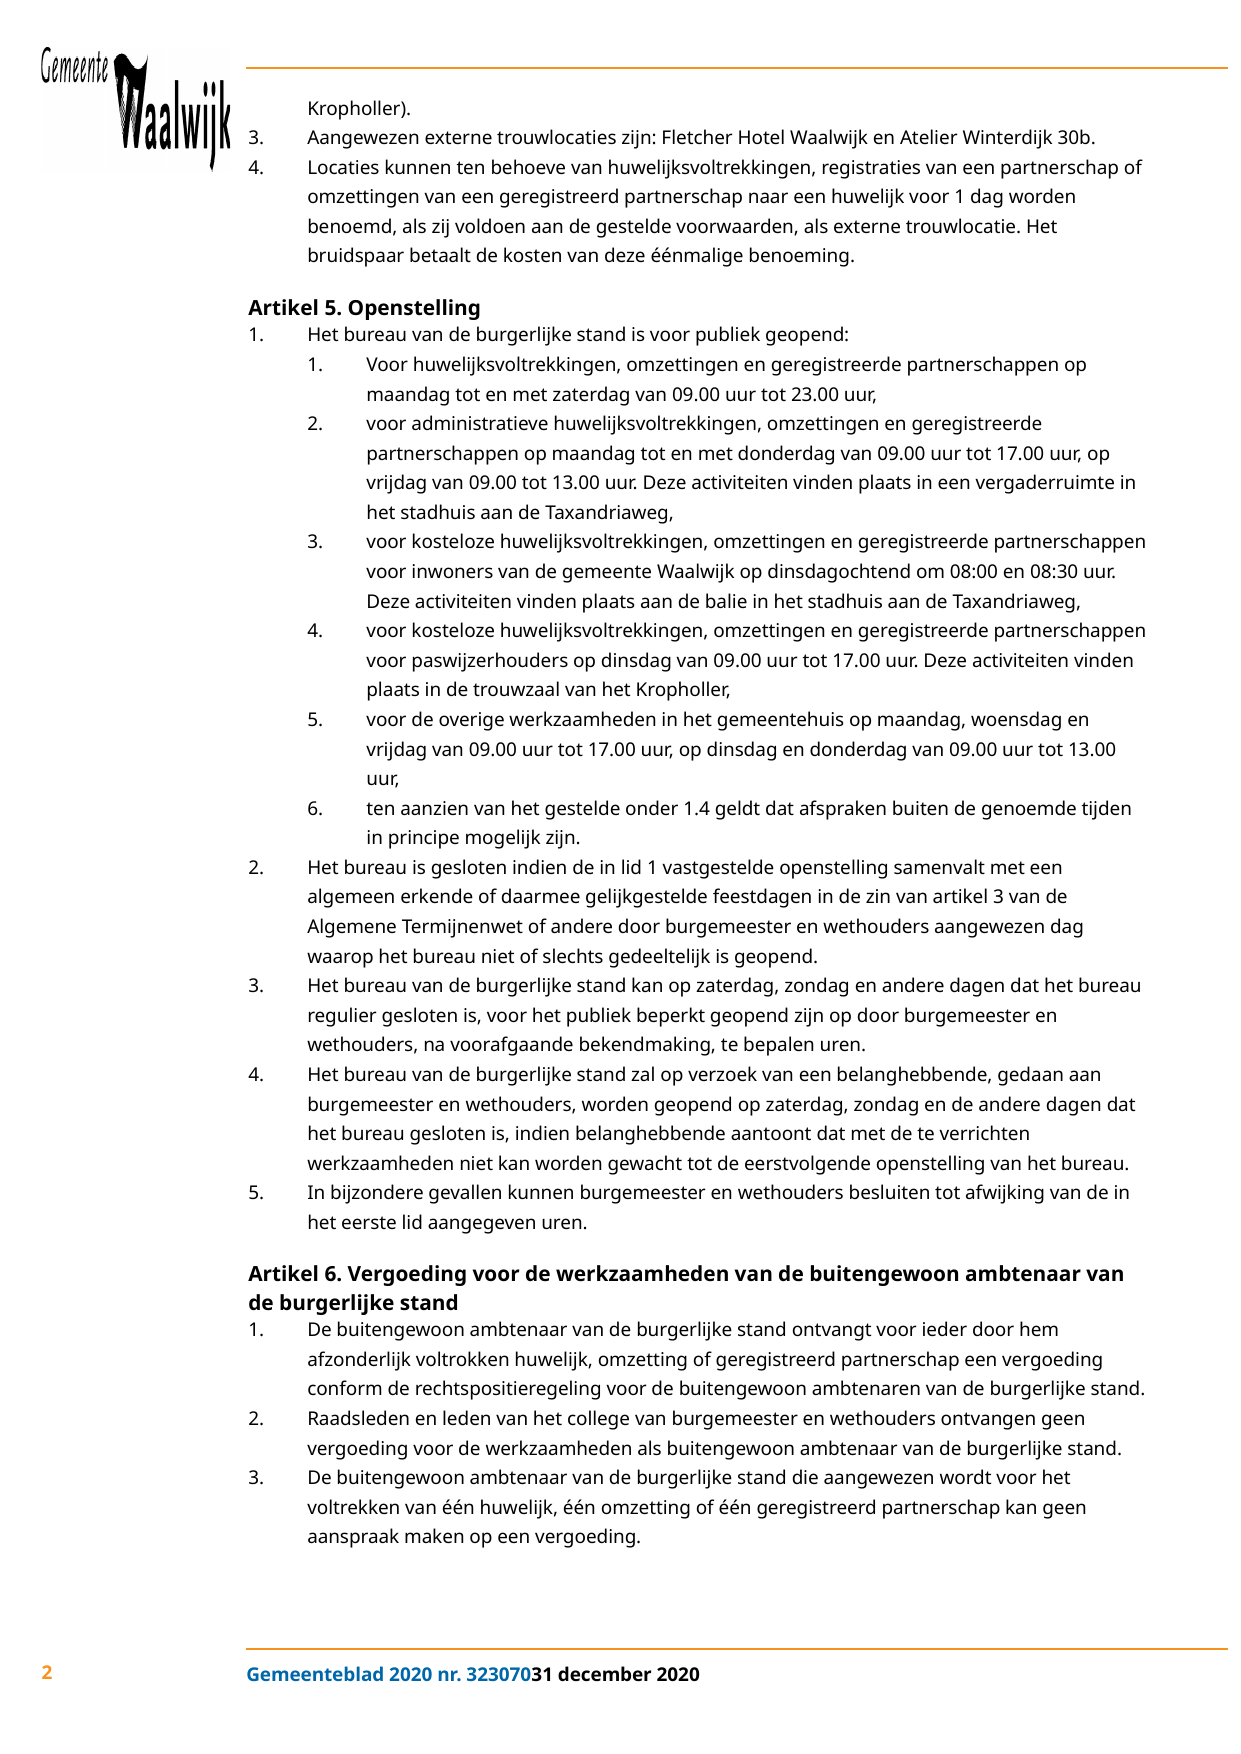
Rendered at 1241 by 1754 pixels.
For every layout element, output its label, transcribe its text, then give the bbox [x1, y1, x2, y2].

picture [41, 47, 231, 172]
list voor de overige werkzaamheden in het gemeentehuis op maandag, woensdag en vrijdag van 09.00 uur tot 17.00 uur, op dinsdag en donderdag van 09.00 uur tot 13.00 uur, [307, 706, 1152, 791]
list voor administratieve huwelijksvoltrekkingen, omzettingen en geregistreerde partnerschappen op maandag tot en met donderdag van 09.00 uur tot 17.00 uur, op vrijdag van 09.00 tot 13.00 uur. Deze activiteiten vinden plaats in een vergaderruimte in het stadhuis aan de Taxandriaweg, [307, 410, 1152, 525]
list Raadsleden en leden van het college van burgemeester en wethouders ontvangen geen vergoeding voor de werkzaamheden als buitengewoon ambtenaar van de burgerlijke stand. [248, 1405, 1152, 1460]
text Artikel 6. Vergoeding voor de werkzaamheden van de buitengewoon ambtenaar van de burgerlijke stand [248, 1259, 1152, 1316]
list In bijzondere gevallen kunnen burgemeester en wethouders besluiten tot afwijking van de in het eerste lid aangegeven uren. [248, 1179, 1152, 1235]
list Kropholler). [248, 95, 1152, 121]
text Artikel 5. Openstelling [248, 293, 1152, 322]
list De buitengewoon ambtenaar van de burgerlijke stand ontvangt voor ieder door hem afzonderlijk voltrokken huwelijk, omzetting of geregistreerd partnerschap een vergoeding conform de rechtspositieregeling voor de buitengewoon ambtenaren van de burgerlijke stand. [248, 1316, 1152, 1401]
list Het bureau van de burgerlijke stand is voor publiek geopend: [248, 322, 1152, 347]
list Het bureau van de burgerlijke stand zal op verzoek van een belanghebbende, gedaan aan burgemeester en wethouders, worden geopend op zaterdag, zondag en de andere dagen dat het bureau gesloten is, indien belanghebbende aantoont dat met de te verrichten werkzaamheden niet kan worden gewacht tot de eerstvolgende openstelling van het bureau. [248, 1061, 1152, 1176]
list Voor huwelijksvoltrekkingen, omzettingen en geregistreerde partnerschappen op maandag tot en met zaterdag van 09.00 uur tot 23.00 uur, [307, 351, 1152, 406]
list voor kosteloze huwelijksvoltrekkingen, omzettingen en geregistreerde partnerschappen voor inwoners van de gemeente Waalwijk op dinsdagochtend om 08:00 en 08:30 uur. Deze activiteiten vinden plaats aan de balie in het stadhuis aan de Taxandriaweg, [307, 529, 1152, 613]
list Het bureau van de burgerlijke stand kan op zaterdag, zondag en andere dagen dat het bureau regulier gesloten is, voor het publiek beperkt geopend zijn op door burgemeester en wethouders, na voorafgaande bekendmaking, te bepalen uren. [248, 972, 1152, 1057]
list Aangewezen externe trouwlocaties zijn: Fletcher Hotel Waalwijk en Atelier Winterdijk 30b. [248, 124, 1152, 150]
list ten aanzien van het gestelde onder 1.4 geldt dat afspraken buiten de genoemde tijden in principe mogelijk zijn. [307, 795, 1152, 850]
list Locaties kunnen ten behoeve van huwelijksvoltrekkingen, registraties van een partnerschap of omzettingen van een geregistreerd partnerschap naar een huwelijk voor 1 dag worden benoemd, als zij voldoen aan de gestelde voorwaarden, als externe trouwlocatie. Het bruidspaar betaalt de kosten van deze éénmalige benoeming. [248, 154, 1152, 268]
list De buitengewoon ambtenaar van de burgerlijke stand die aangewezen wordt voor het voltrekken van één huwelijk, één omzetting of één geregistreerd partnerschap kan geen aanspraak maken op een vergoeding. [248, 1464, 1152, 1549]
list Het bureau is gesloten indien de in lid 1 vastgestelde openstelling samenvalt met een algemeen erkende of daarmee gelijkgestelde feestdagen in de zin van artikel 3 van de Algemene Termijnenwet of andere door burgemeester en wethouders aangewezen dag waarop het bureau niet of slechts gedeeltelijk is geopend. [248, 854, 1152, 968]
list voor kosteloze huwelijksvoltrekkingen, omzettingen en geregistreerde partnerschappen voor paswijzerhouders op dinsdag van 09.00 uur tot 17.00 uur. Deze activiteiten vinden plaats in de trouwzaal van het Kropholler, [307, 617, 1152, 702]
